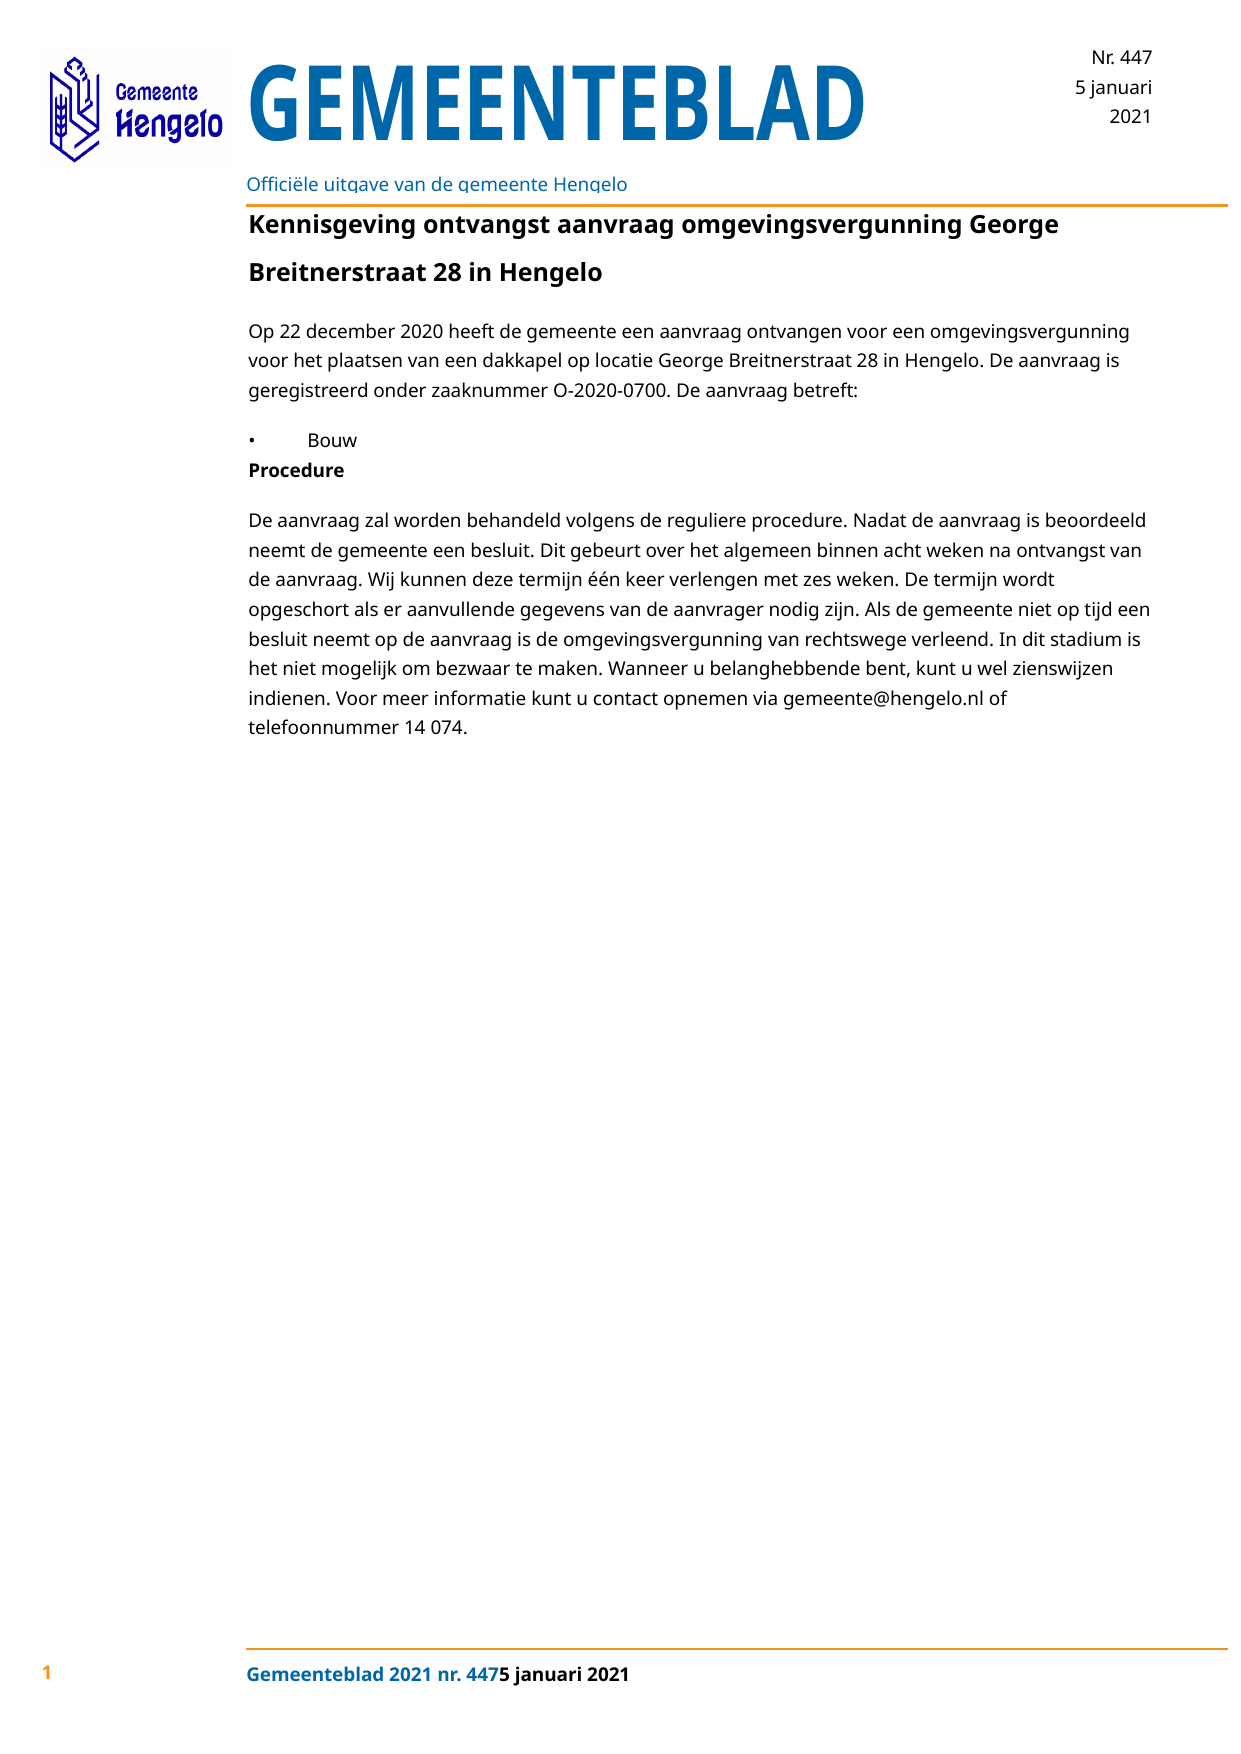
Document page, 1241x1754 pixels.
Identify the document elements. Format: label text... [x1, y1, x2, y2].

text Kennisgeving ontvangst aanvraag omgevingsvergunning George Breitnerstraat 28 in Hengelo [248, 207, 1152, 288]
text Op 22 december 2020 heeft de gemeente een aanvraag ontvangen voor een omgevingsvergunning voor het plaatsen van een dakkapel op locatie George Breitnerstraat 28 in Hengelo. De aanvraag is geregistreerd onder zaaknummer O-2020-0700. De aanvraag betreft: [248, 318, 1152, 403]
text De aanvraag zal worden behandeld volgens de reguliere procedure. Nadat de aanvraag is beoordeeld neemt de gemeente een besluit. Dit gebeurt over het algemeen binnen acht weken na ontvangst van de aanvraag. Wij kunnen deze termijn één keer verlengen met zes weken. De termijn wordt opgeschort als er aanvullende gegevens van de aanvrager nodig zijn. Als de gemeente niet op tijd een besluit neemt op de aanvraag is de omgevingsvergunning van rechtswege verleend. In dit stadium is het niet mogelijk om bezwaar te maken. Wanneer u belanghebbende bent, kunt u wel zienswijzen indienen. Voor meer informatie kunt u contact opnemen via gemeente@hengelo.nl of telefoonnummer 14 074. [248, 507, 1152, 740]
text Procedure [248, 457, 1152, 483]
list Bouw [248, 427, 1152, 453]
picture [41, 47, 231, 172]
